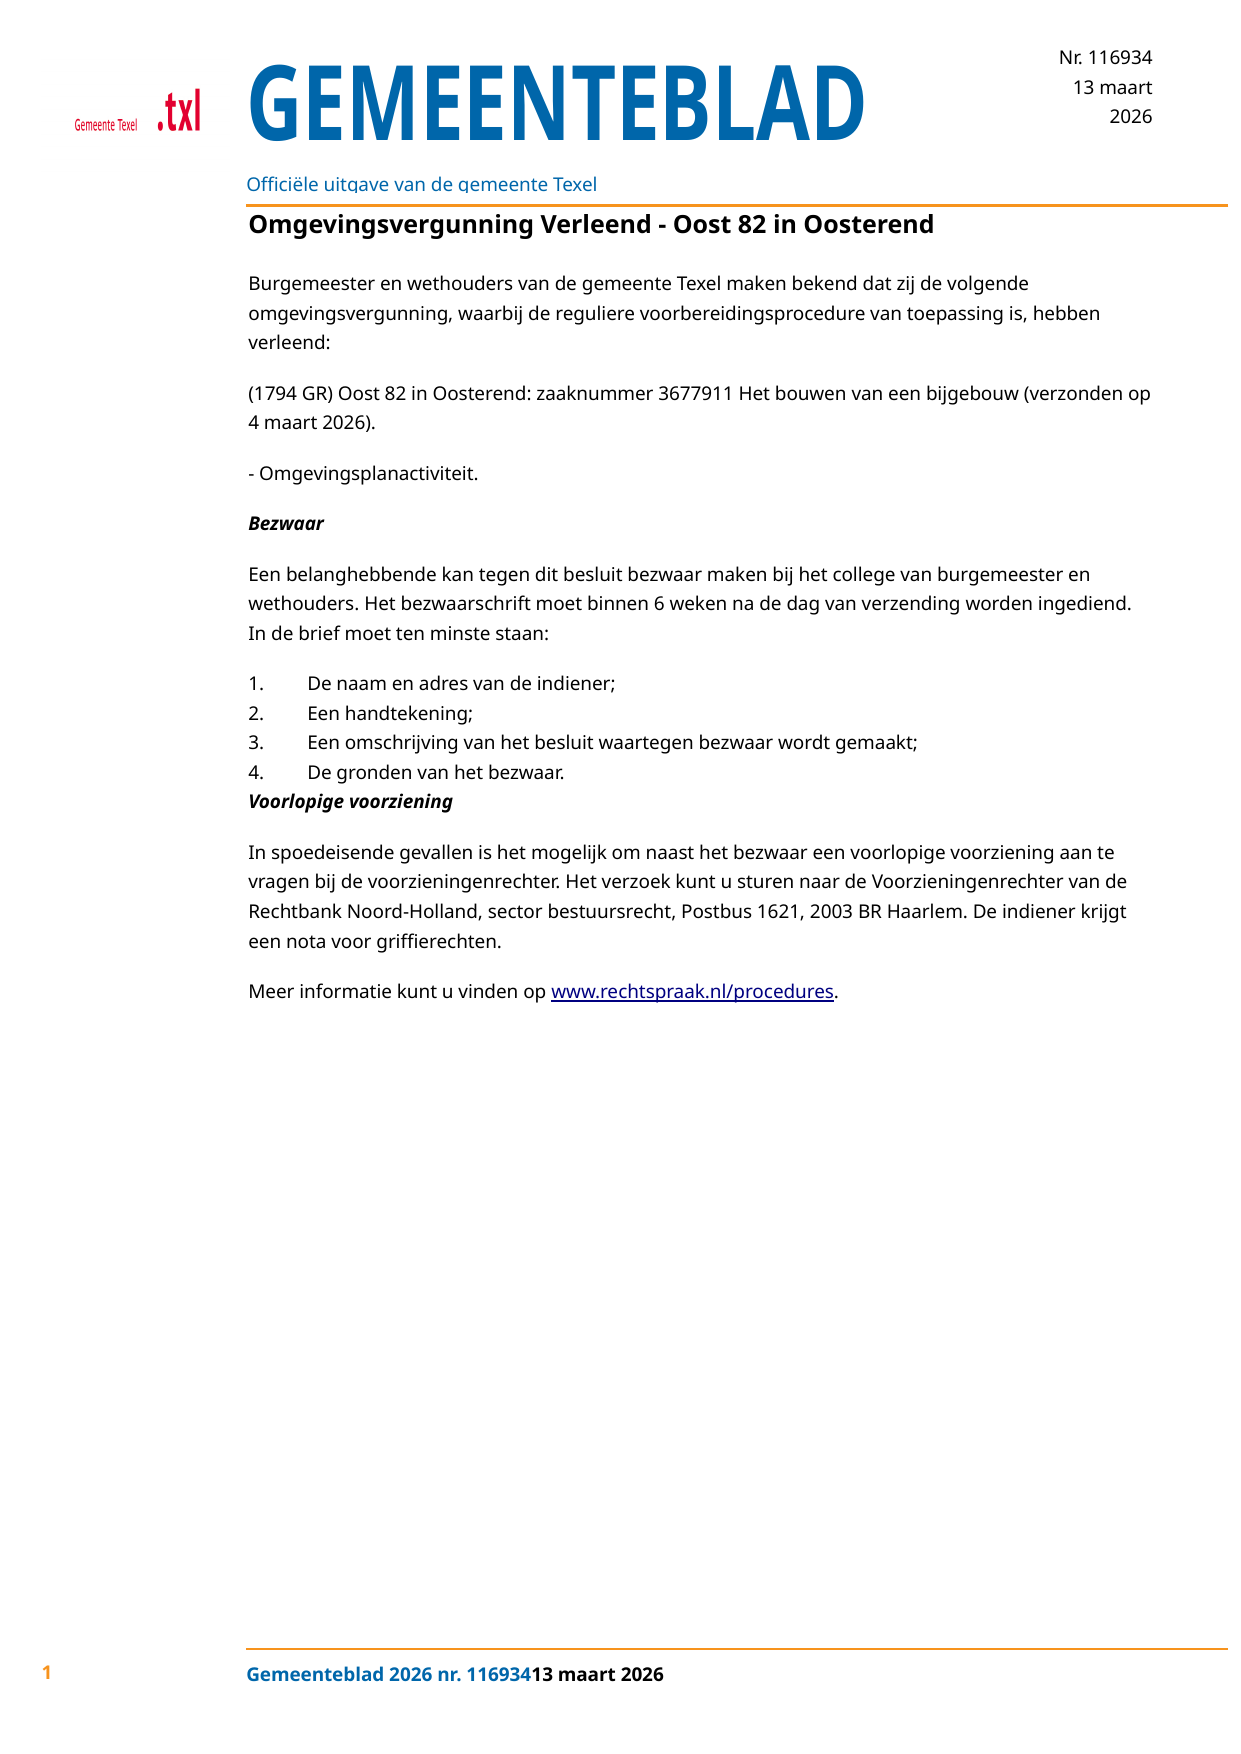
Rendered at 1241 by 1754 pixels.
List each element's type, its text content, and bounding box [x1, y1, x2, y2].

list Een handtekening; [248, 700, 1152, 726]
text Burgemeester en wethouders van de gemeente Texel maken bekend dat zij de volgende omgevingsvergunning, waarbij de reguliere voorbereidingsprocedure van toepassing is, hebben verleend: [248, 270, 1152, 355]
list De naam en adres van de indiener; [248, 670, 1152, 696]
picture [41, 47, 231, 172]
list De gronden van het bezwaar. [248, 759, 1152, 785]
text Een belanghebbende kan tegen dit besluit bezwaar maken bij het college van burgemeester en wethouders. Het bezwaarschrift moet binnen 6 weken na de dag van verzending worden ingediend. In de brief moet ten minste staan: [248, 561, 1152, 646]
text Meer informatie kunt u vinden op www.rechtspraak.nl/procedures. [248, 978, 1152, 1004]
text In spoedeisende gevallen is het mogelijk om naast het bezwaar een voorlopige voorziening aan te vragen bij de voorzieningenrechter. Het verzoek kunt u sturen naar de Voorzieningenrechter van de Rechtbank Noord-Holland, sector bestuursrecht, Postbus 1621, 2003 BR Haarlem. De indiener krijgt een nota voor griffierechten. [248, 839, 1152, 953]
text Bezwaar [248, 510, 1152, 536]
text Voorlopige voorziening [248, 789, 1152, 814]
text Omgevingsvergunning Verleend - Oost 82 in Oosterend [248, 207, 1152, 241]
list Een omschrijving van het besluit waartegen bezwaar wordt gemaakt; [248, 729, 1152, 755]
text (1794 GR) Oost 82 in Oosterend: zaaknummer 3677911 Het bouwen van een bijgebouw (verzonden op 4 maart 2026). [248, 380, 1152, 435]
text - Omgevingsplanactiviteit. [248, 460, 1152, 486]
